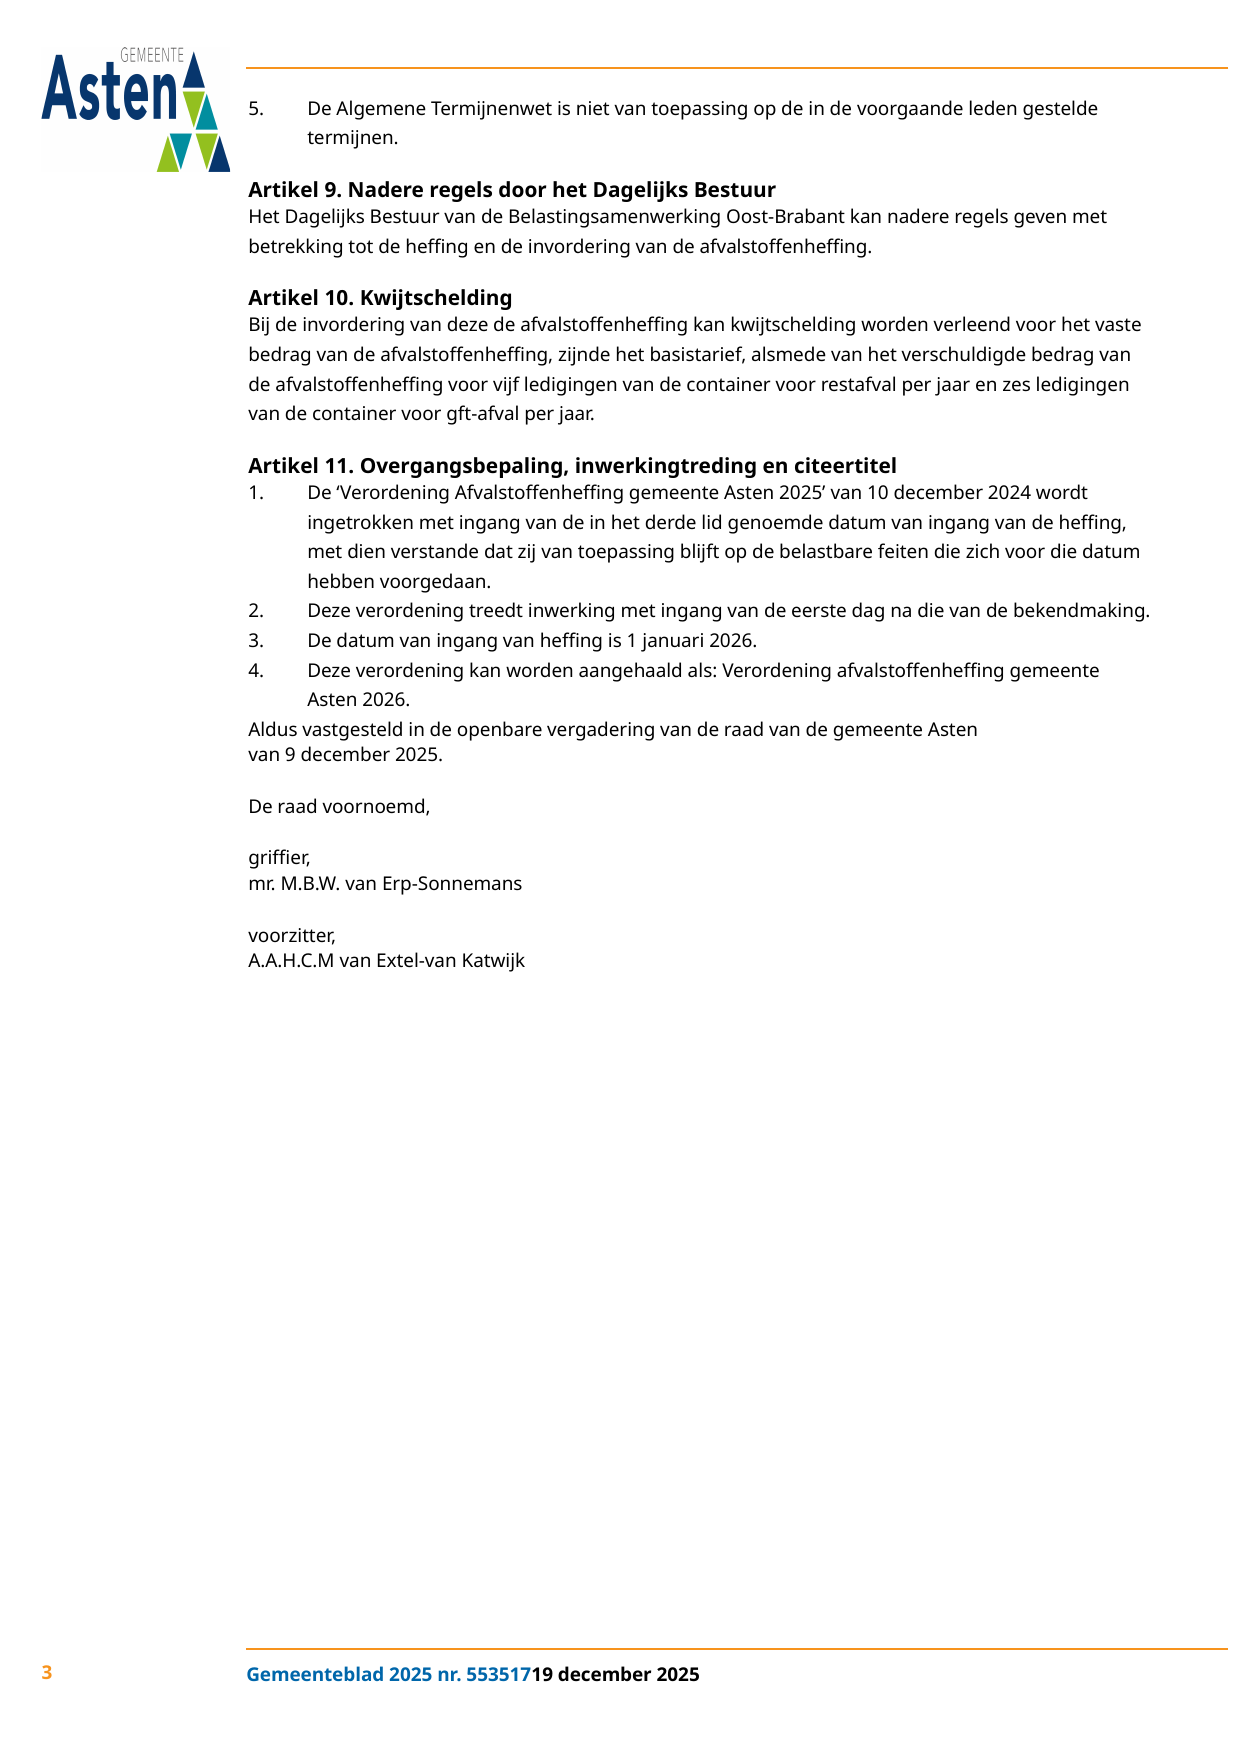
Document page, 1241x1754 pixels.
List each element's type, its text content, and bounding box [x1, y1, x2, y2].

list De ‘Verordening Afvalstoffenheffing gemeente Asten 2025’ van 10 december 2024 wordt ingetrokken met ingang van de in het derde lid genoemde datum van ingang van de heffing, met dien verstande dat zij van toepassing blijft op de belastbare feiten die zich voor die datum hebben voorgedaan. [248, 479, 1152, 594]
picture [41, 47, 231, 172]
text Het Dagelijks Bestuur van de Belastingsamenwerking Oost-Brabant kan nadere regels geven met betrekking tot de heffing en de invordering van de afvalstoffenheffing. [248, 203, 1152, 258]
list Deze verordening treedt inwerking met ingang van de eerste dag na die van de bekendmaking. [248, 598, 1152, 623]
text Aldus vastgesteld in de openbare vergadering van de raad van de gemeente Asten [248, 716, 1152, 742]
text Bij de invordering van deze de afvalstoffenheffing kan kwijtschelding worden verleend voor het vaste bedrag van de afvalstoffenheffing, zijnde het basistarief, alsmede van het verschuldigde bedrag van de afvalstoffenheffing voor vijf ledigingen van de container voor restafval per jaar en zes ledigingen van de container voor gft-afval per jaar. [248, 312, 1152, 426]
text Artikel 9. Nadere regels door het Dagelijks Bestuur [248, 175, 1152, 203]
list De datum van ingang van heffing is 1 januari 2026. [248, 627, 1152, 653]
text voorzitter, [248, 922, 1152, 947]
text De raad voornoemd, [248, 793, 1152, 819]
text griffier, [248, 844, 1152, 870]
list De Algemene Termijnenwet is niet van toepassing op de in de voorgaande leden gestelde termijnen. [248, 95, 1152, 150]
text Artikel 10. Kwijtschelding [248, 283, 1152, 312]
list Deze verordening kan worden aangehaald als: Verordening afvalstoffenheffing gemeente Asten 2026. [248, 657, 1152, 712]
text van 9 december 2025. [248, 742, 1152, 767]
text A.A.H.C.M van Extel-van Katwijk [248, 947, 1152, 973]
text Artikel 11. Overgangsbepaling, inwerkingtreding en citeertitel [248, 451, 1152, 479]
text mr. M.B.W. van Erp-Sonnemans [248, 870, 1152, 896]
